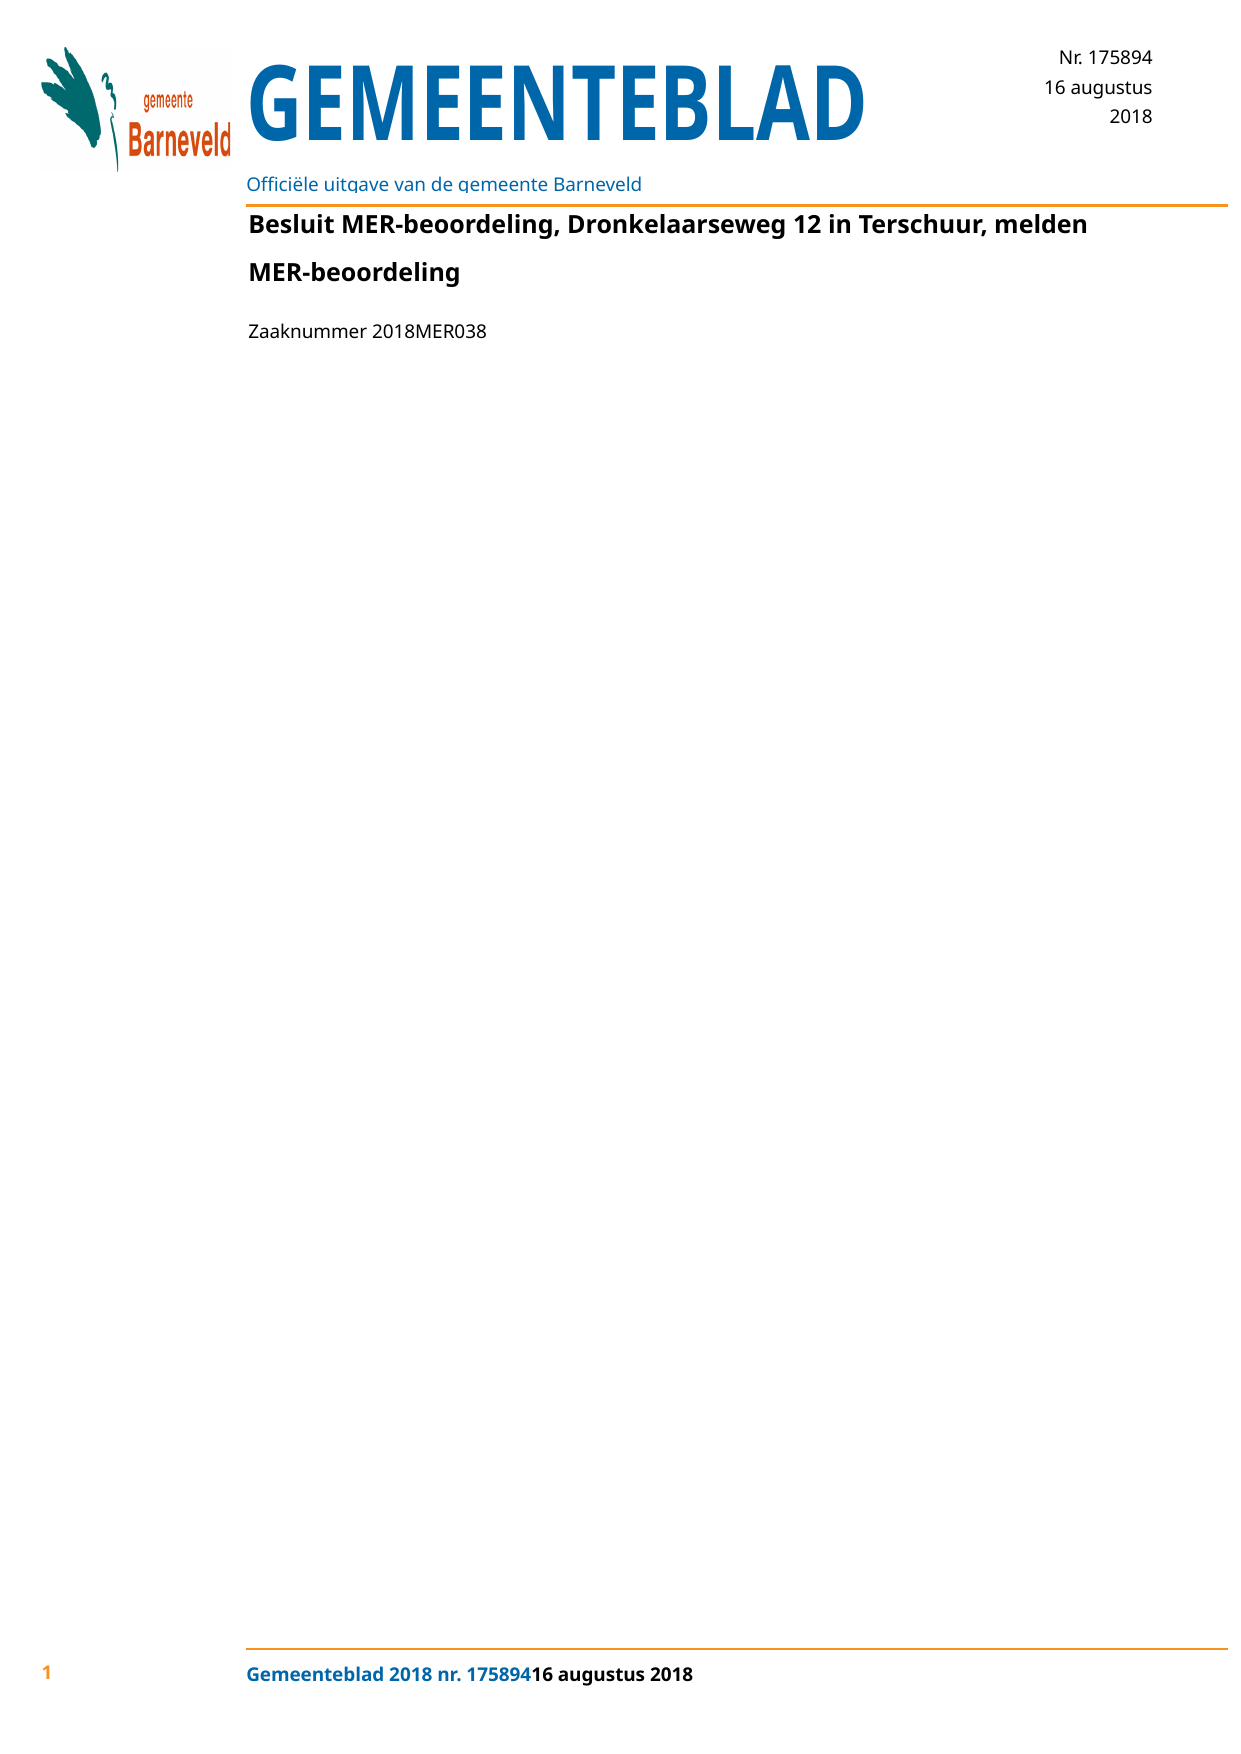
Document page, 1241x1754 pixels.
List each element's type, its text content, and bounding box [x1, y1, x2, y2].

picture [41, 47, 231, 172]
text Besluit MER-beoordeling, Dronkelaarseweg 12 in Terschuur, melden MER-beoordeling [248, 207, 1152, 288]
text Zaaknummer 2018MER038 [248, 318, 1152, 344]
